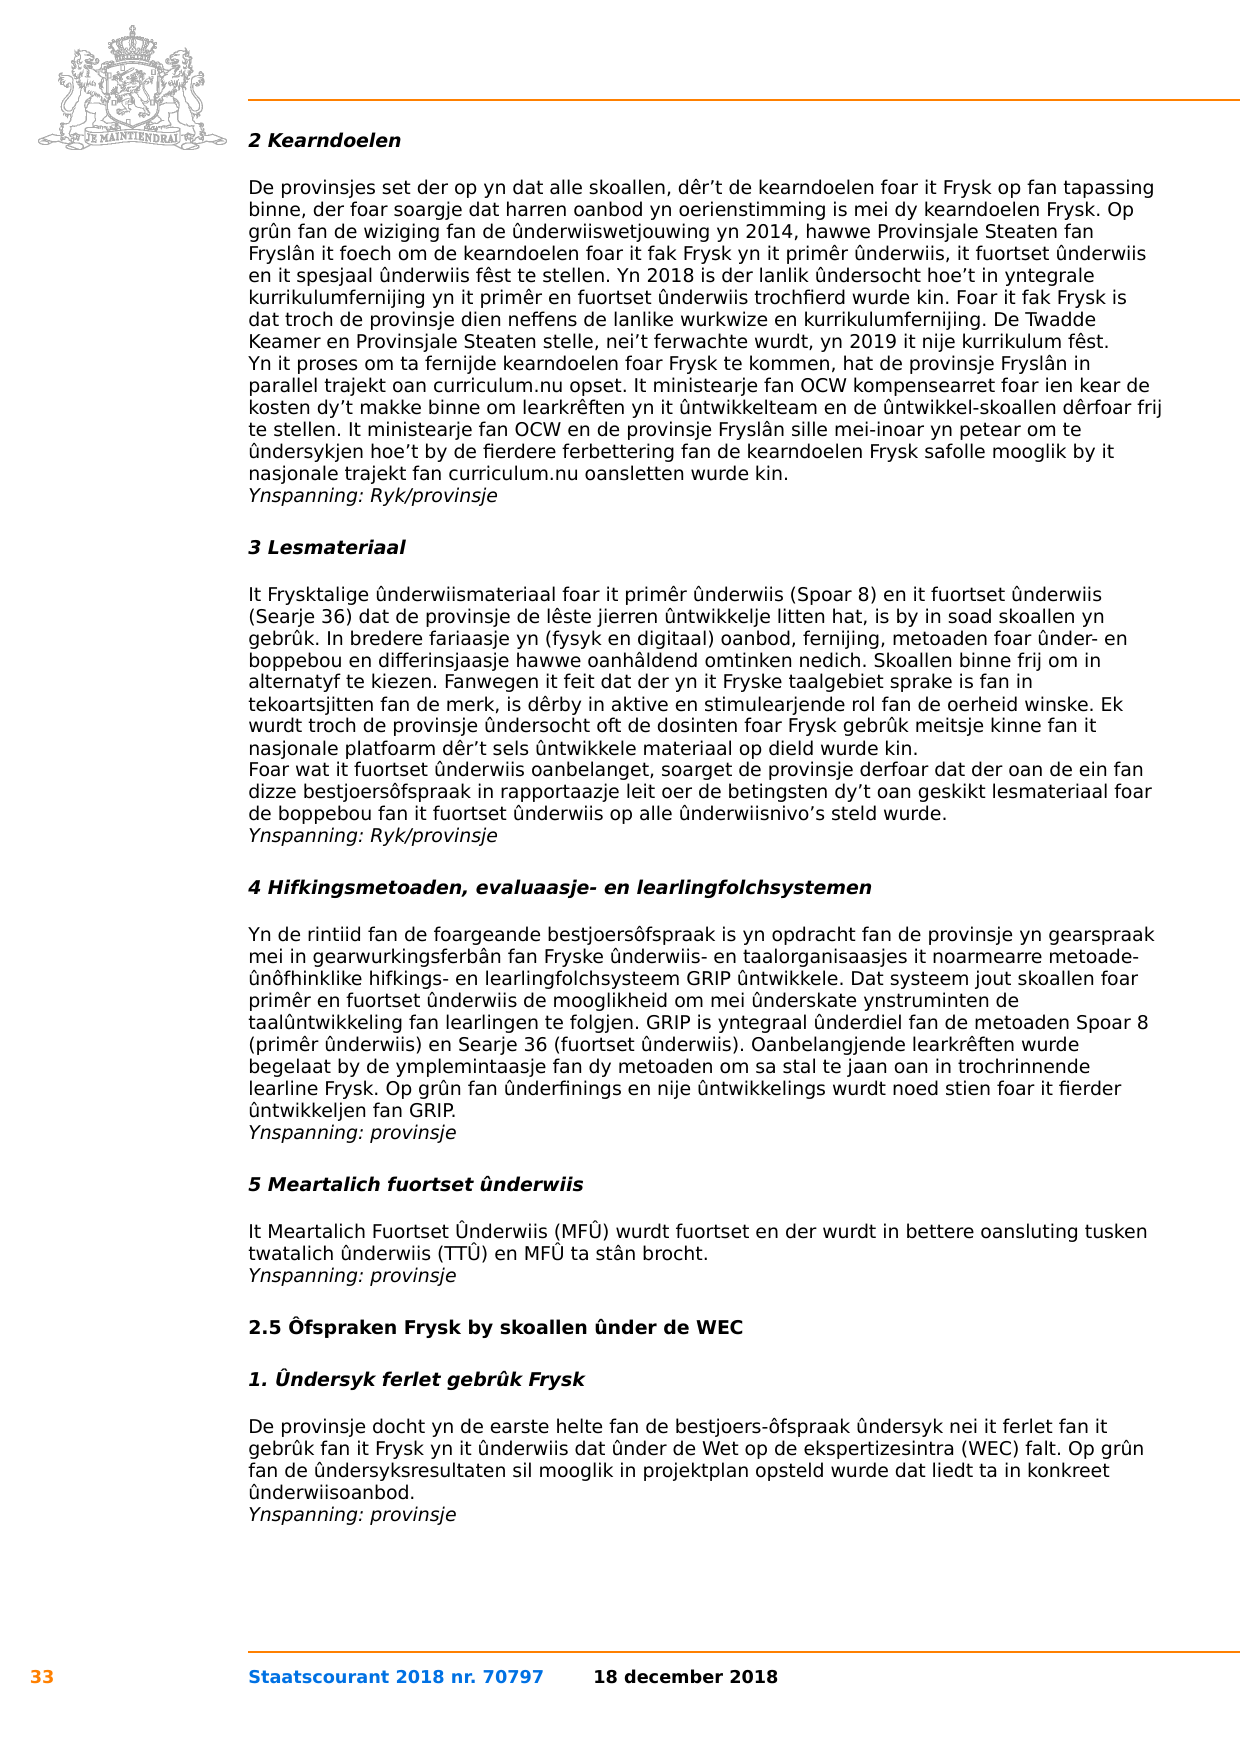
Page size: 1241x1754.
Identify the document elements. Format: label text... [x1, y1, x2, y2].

text Yn de rintiid fan de foargeande bestjoersôfspraak is yn opdracht fan de provinsje yn gearspraak mei in gearwurkingsferbân fan Fryske ûnderwiis- en taalorganisaasjes it noarmearre metoade-ûnôfhinklike hifkings- en learlingfolchsysteem GRIP ûntwikkele. Dat systeem jout skoallen foar primêr en fuortset ûnderwiis de mooglikheid om mei ûnderskate ynstruminten de taalûntwikkeling fan learlingen te folgjen. GRIP is yntegraal ûnderdiel fan de metoaden Spoar 8 (primêr ûnderwiis) en Searje 36 (fuortset ûnderwiis). Oanbelangjende learkrêften wurde begelaat by de ymplemintaasje fan dy metoaden om sa stal te jaan oan in trochrinnende learline Frysk. Op grûn fan ûnderfinings en nije ûntwikkelings wurdt noed stien foar it fierder ûntwikkeljen fan GRIP. [248, 924, 1163, 1122]
subtitle 4 Hifkingsmetoaden, evaluaasje- en learlingfolchsystemen [248, 877, 1163, 899]
subtitle 2.5 Ôfspraken Frysk by skoallen ûnder de WEC [248, 1317, 1163, 1339]
text Ynspanning: Ryk/provinsje [248, 484, 1163, 507]
text It Meartalich Fuortset Ûnderwiis (MFÛ) wurdt fuortset en der wurdt in bettere oansluting tusken twatalich ûnderwiis (TTÛ) en MFÛ ta stân brocht. [248, 1221, 1163, 1265]
text Foar wat it fuortset ûnderwiis oanbelanget, soarget de provinsje derfoar dat der oan de ein fan dizze bestjoersôfspraak in rapportaazje leit oer de betingsten dy’t oan geskikt lesmateriaal foar de boppebou fan it fuortset ûnderwiis op alle ûnderwiisnivo’s steld wurde. [248, 759, 1163, 825]
subtitle 2 Kearndoelen [248, 130, 1163, 152]
subtitle 3 Lesmateriaal [248, 537, 1163, 558]
text Ynspanning: provinsje [248, 1265, 1163, 1287]
text It Frysktalige ûnderwiismateriaal foar it primêr ûnderwiis (Spoar 8) en it fuortset ûnderwiis (Searje 36) dat de provinsje de lêste jierren ûntwikkelje litten hat, is by in soad skoallen yn gebrûk. In bredere fariaasje yn (fysyk en digitaal) oanbod, fernijing, metoaden foar ûnder- en boppebou en differinsjaasje hawwe oanhâldend omtinken nedich. Skoallen binne frij om in alternatyf te kiezen. Fanwegen it feit dat der yn it Fryske taalgebiet sprake is fan in tekoartsjitten fan de merk, is dêrby in aktive en stimulearjende rol fan de oerheid winske. Ek wurdt troch de provinsje ûndersocht oft de dosinten foar Frysk gebrûk meitsje kinne fan it nasjonale platfoarm dêr’t sels ûntwikkele materiaal op dield wurde kin. [248, 583, 1163, 759]
subtitle 1. Ûndersyk ferlet gebrûk Frysk [248, 1369, 1163, 1391]
text Ynspanning: Ryk/provinsje [248, 825, 1163, 847]
text De provinsje docht yn de earste helte fan de bestjoers-ôfspraak ûndersyk nei it ferlet fan it gebrûk fan it Frysk yn it ûnderwiis dat ûnder de Wet op de ekspertizesintra (WEC) falt. Op grûn fan de ûndersyksresultaten sil mooglik in projektplan opsteld wurde dat liedt ta in konkreet ûnderwiisoanbod. [248, 1416, 1163, 1504]
text Ynspanning: provinsje [248, 1122, 1163, 1144]
subtitle 5 Meartalich fuortset ûnderwiis [248, 1174, 1163, 1196]
text De provinsjes set der op yn dat alle skoallen, dêr’t de kearndoelen foar it Frysk op fan tapassing binne, der foar soargje dat harren oanbod yn oerienstimming is mei dy kearndoelen Frysk. Op grûn fan de wiziging fan de ûnderwiiswetjouwing yn 2014, hawwe Provinsjale Steaten fan Fryslân it foech om de kearndoelen foar it fak Frysk yn it primêr ûnderwiis, it fuortset ûnderwiis en it spesjaal ûnderwiis fêst te stellen. Yn 2018 is der lanlik ûndersocht hoe’t in yntegrale kurrikulumfernijing yn it primêr en fuortset ûnderwiis trochfierd wurde kin. Foar it fak Frysk is dat troch de provinsje dien neffens de lanlike wurkwize en kurrikulumfernijing. De Twadde Keamer en Provinsjale Steaten stelle, nei’t ferwachte wurdt, yn 2019 it nije kurrikulum fêst. [248, 177, 1163, 353]
picture [38, 25, 227, 150]
text Ynspanning: provinsje [248, 1504, 1163, 1526]
text Yn it proses om ta fernijde kearndoelen foar Frysk te kommen, hat de provinsje Fryslân in parallel trajekt oan curriculum.nu opset. It ministearje fan OCW kompensearret foar ien kear de kosten dy’t makke binne om learkrêften yn it ûntwikkelteam en de ûntwikkel-skoallen dêrfoar frij te stellen. It ministearje fan OCW en de provinsje Fryslân sille mei-inoar yn petear om te ûndersykjen hoe’t by de fierdere ferbettering fan de kearndoelen Frysk safolle mooglik by it nasjonale trajekt fan curriculum.nu oansletten wurde kin. [248, 353, 1163, 484]
